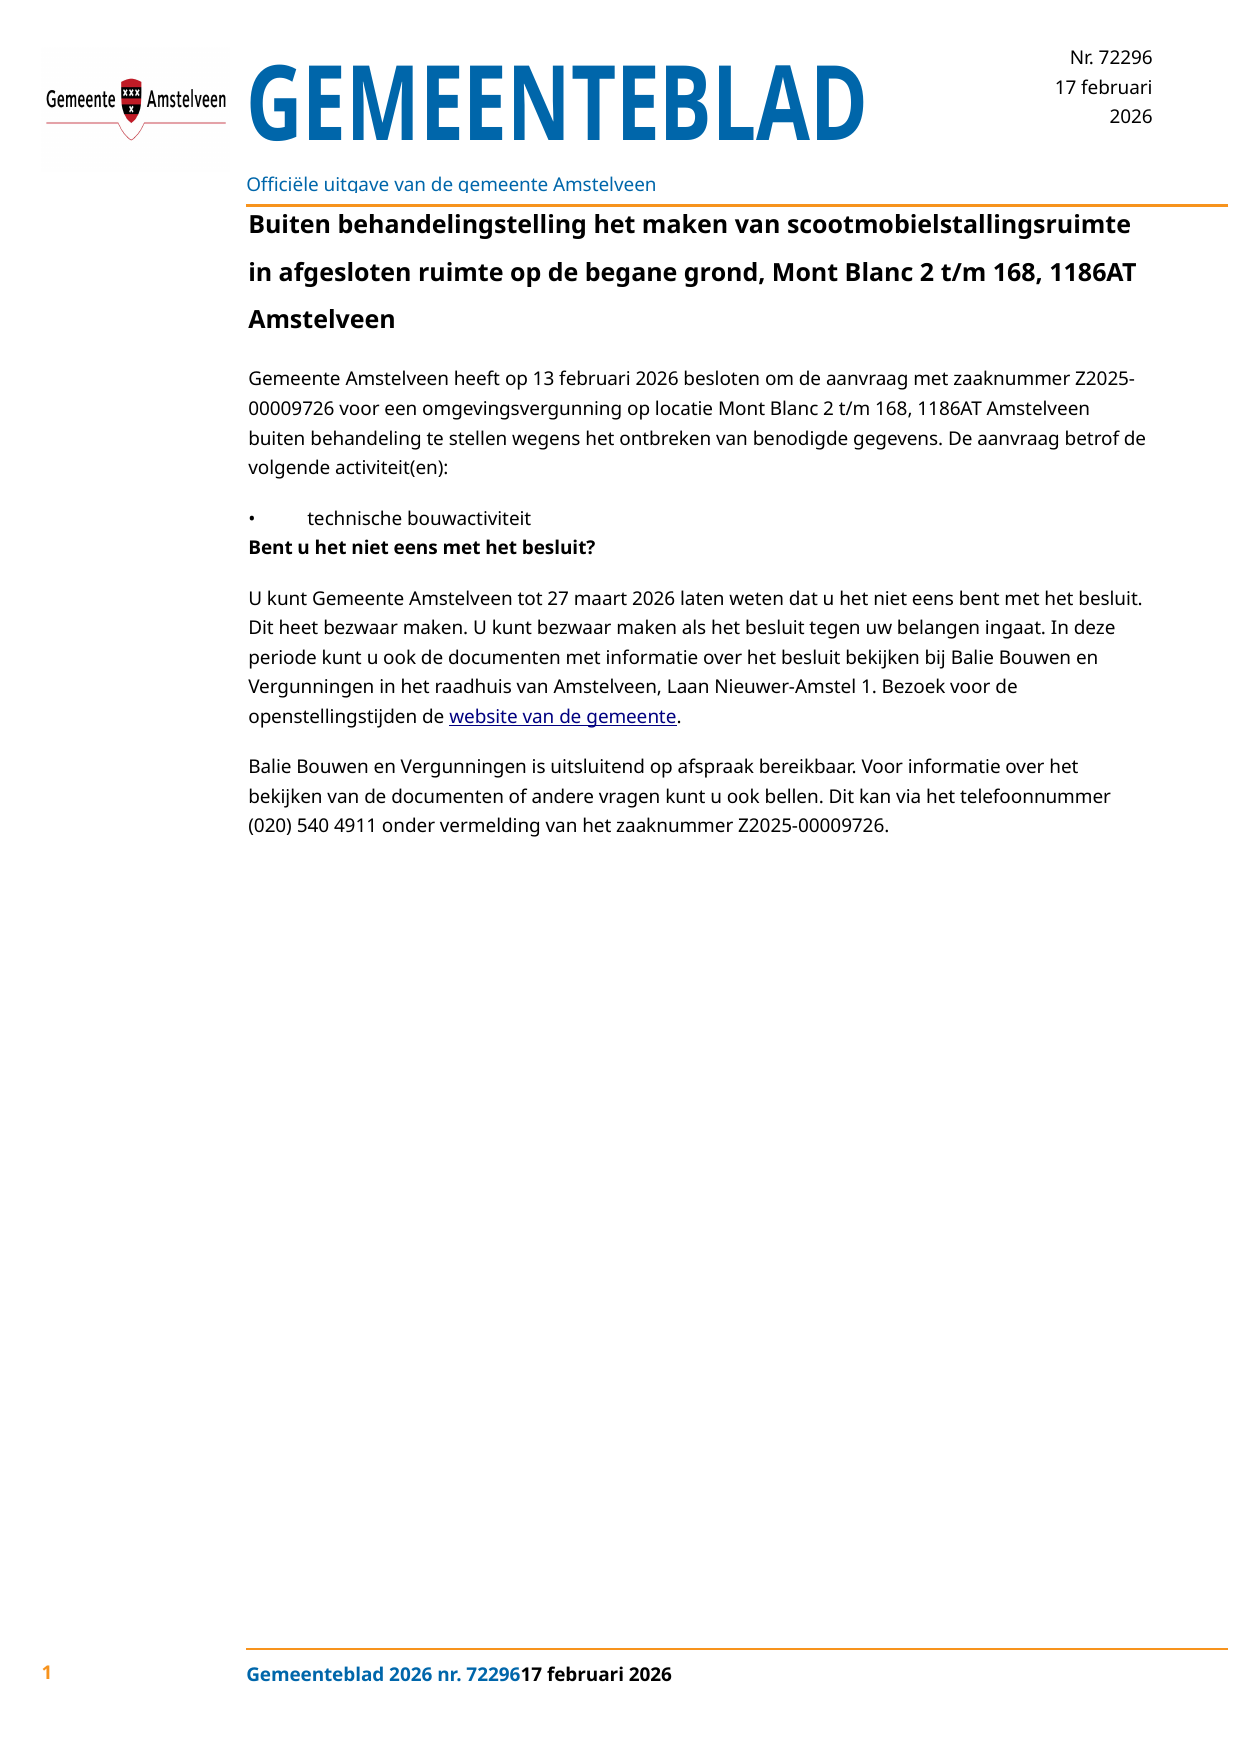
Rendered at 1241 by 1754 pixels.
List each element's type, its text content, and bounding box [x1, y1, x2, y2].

list technische bouwactiviteit [248, 505, 1152, 530]
text Buiten behandelingstelling het maken van scootmobielstallingsruimte in afgesloten ruimte op de begane grond, Mont Blanc 2 t/m 168, 1186AT Amstelveen [248, 207, 1152, 336]
text Bent u het niet eens met het besluit? [248, 534, 1152, 560]
text U kunt Gemeente Amstelveen tot 27 maart 2026 laten weten dat u het niet eens bent met het besluit. Dit heet bezwaar maken. U kunt bezwaar maken als het besluit tegen uw belangen ingaat. In deze periode kunt u ook de documenten met informatie over het besluit bekijken bij Balie Bouwen en Vergunningen in het raadhuis van Amstelveen, Laan Nieuwer-Amstel 1. Bezoek voor de openstellingstijden de website van de gemeente. [248, 585, 1152, 729]
picture [41, 47, 231, 172]
text Balie Bouwen en Vergunningen is uitsluitend op afspraak bereikbaar. Voor informatie over het bekijken van de documenten of andere vragen kunt u ook bellen. Dit kan via het telefoonnummer (020) 540 4911 onder vermelding van het zaaknummer Z2025-00009726. [248, 753, 1152, 838]
text Gemeente Amstelveen heeft op 13 februari 2026 besloten om de aanvraag met zaaknummer Z2025-00009726 voor een omgevingsvergunning op locatie Mont Blanc 2 t/m 168, 1186AT Amstelveen buiten behandeling te stellen wegens het ontbreken van benodigde gegevens. De aanvraag betrof de volgende activiteit(en): [248, 366, 1152, 480]
